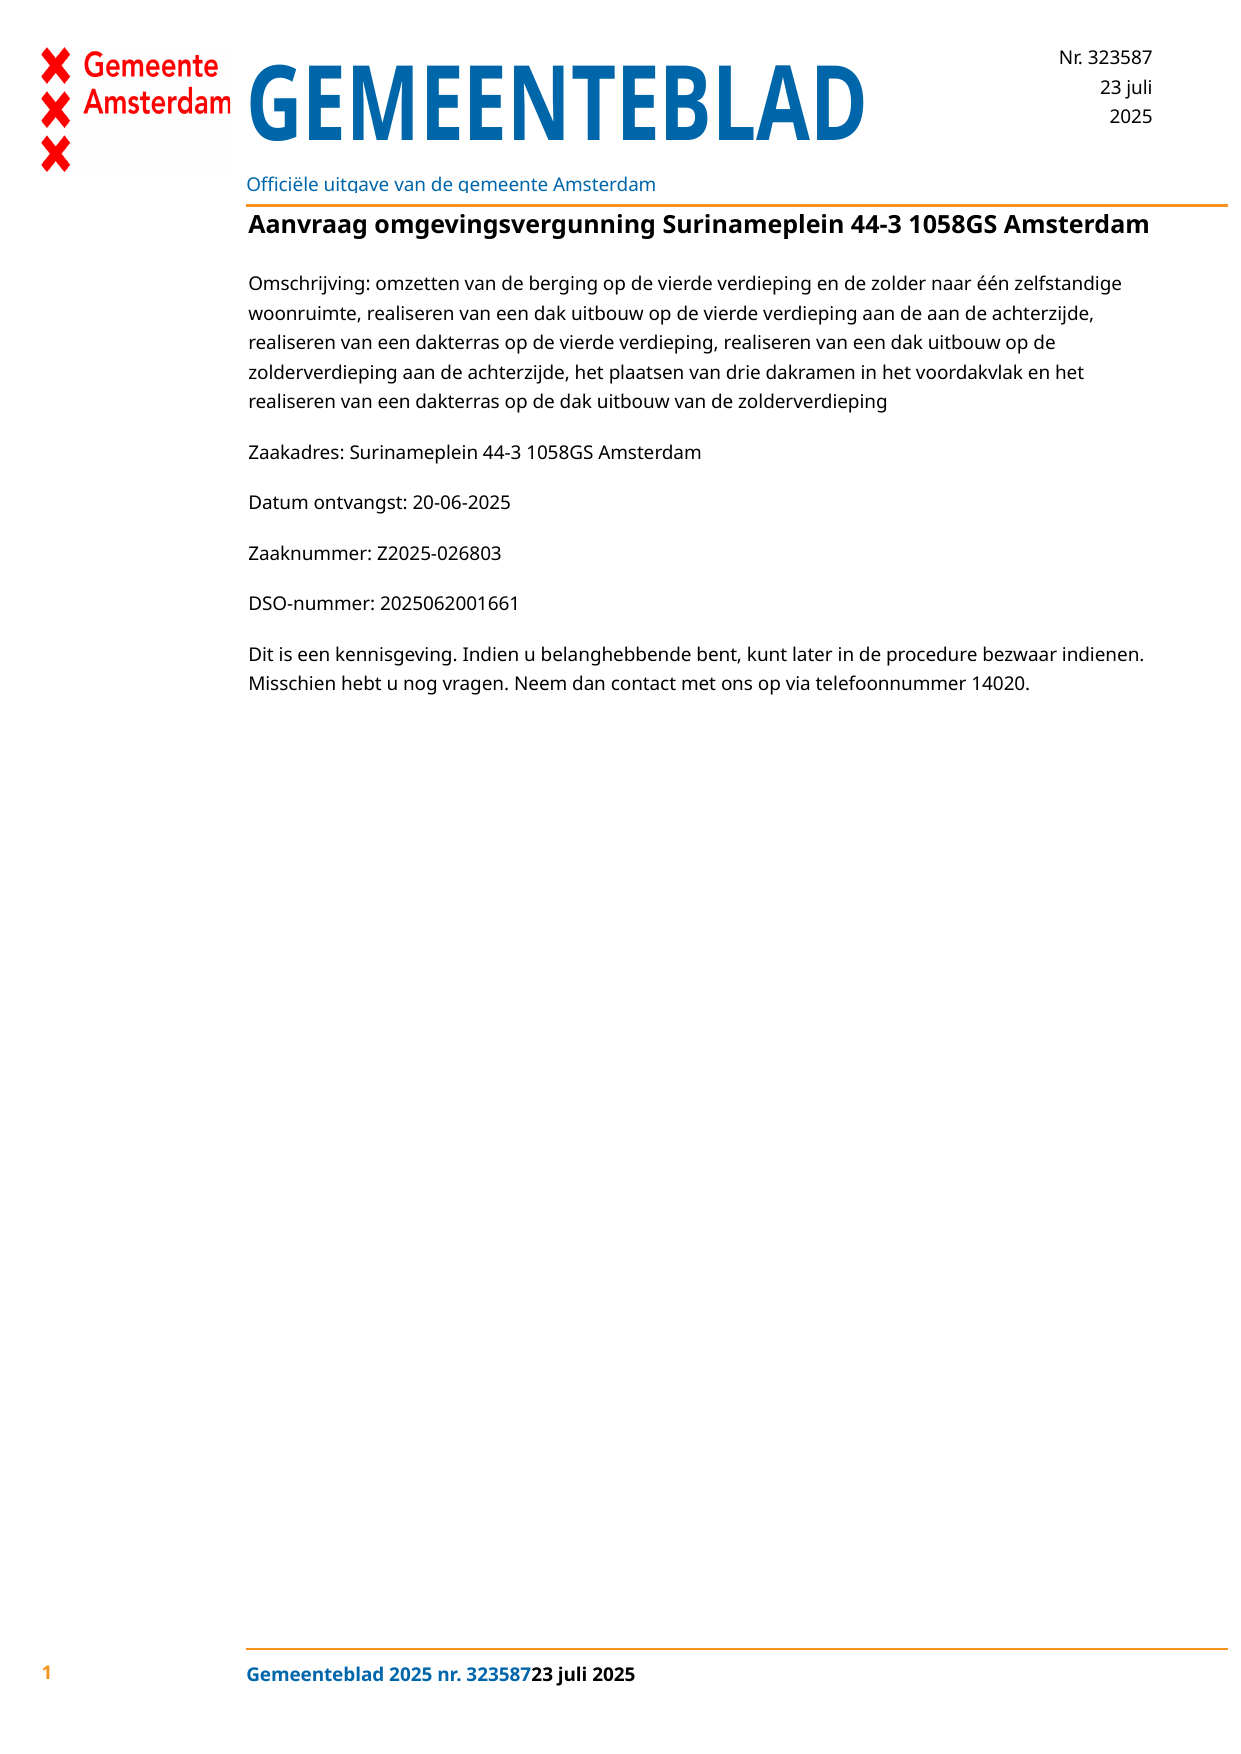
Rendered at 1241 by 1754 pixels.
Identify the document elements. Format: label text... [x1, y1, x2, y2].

text Omschrijving: omzetten van de berging op de vierde verdieping en de zolder naar één zelfstandige woonruimte, realiseren van een dak uitbouw op de vierde verdieping aan de aan de achterzijde, realiseren van een dakterras op de vierde verdieping, realiseren van een dak uitbouw op de zolderverdieping aan de achterzijde, het plaatsen van drie dakramen in het voordakvlak en het realiseren van een dakterras op de dak uitbouw van de zolderverdieping [248, 270, 1152, 414]
text Dit is een kennisgeving. Indien u belanghebbende bent, kunt later in de procedure bezwaar indienen. Misschien hebt u nog vragen. Neem dan contact met ons op via telefoonnummer 14020. [248, 641, 1152, 696]
text Datum ontvangst: 20-06-2025 [248, 489, 1152, 515]
text Zaaknummer: Z2025-026803 [248, 540, 1152, 566]
text DSO-nummer: 2025062001661 [248, 590, 1152, 616]
picture [41, 47, 231, 172]
text Zaakadres: Surinameplein 44-3 1058GS Amsterdam [248, 439, 1152, 465]
text Aanvraag omgevingsvergunning Surinameplein 44-3 1058GS Amsterdam [248, 207, 1152, 241]
